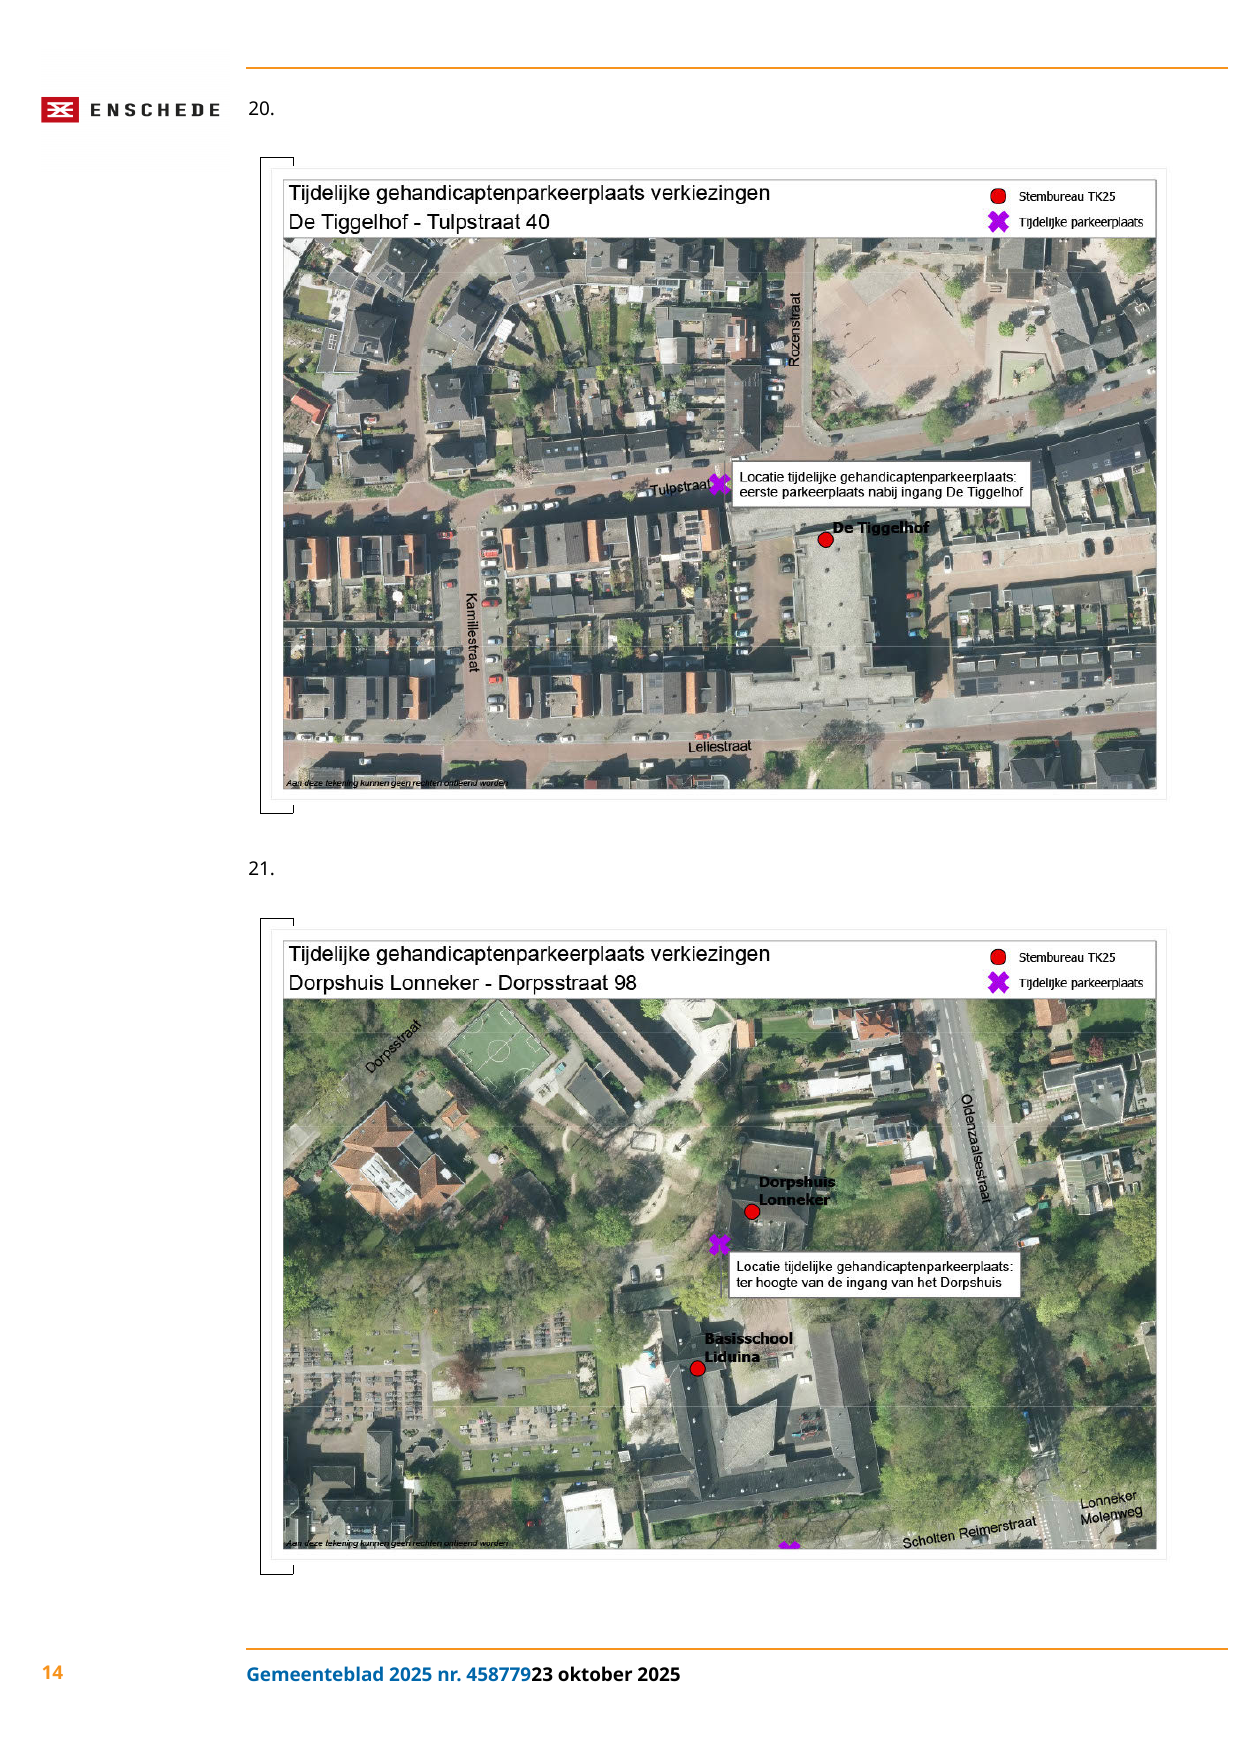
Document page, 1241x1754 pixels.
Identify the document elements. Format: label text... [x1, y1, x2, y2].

picture [268, 926, 1173, 1565]
text 21. [248, 855, 1152, 881]
picture [41, 47, 231, 172]
text 20. [248, 95, 1152, 121]
picture [268, 166, 1173, 805]
